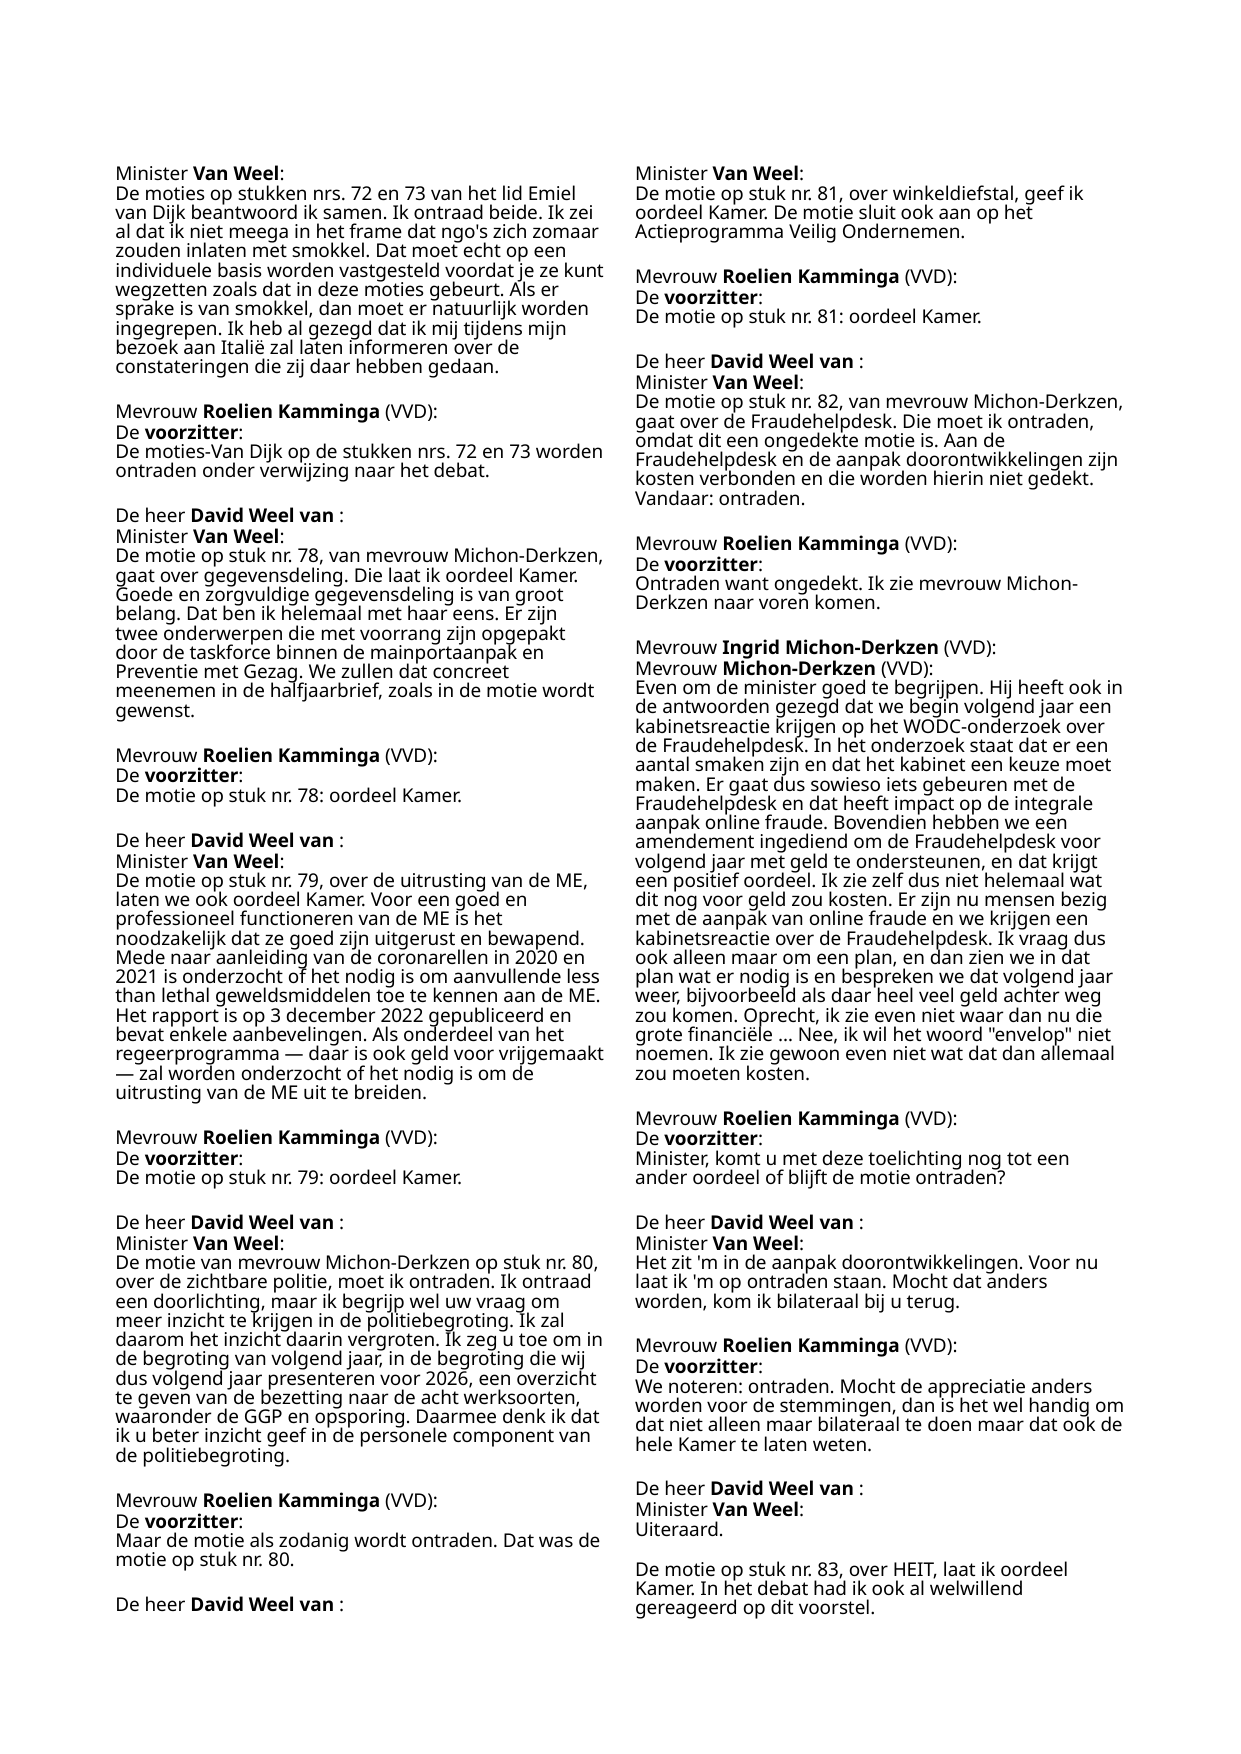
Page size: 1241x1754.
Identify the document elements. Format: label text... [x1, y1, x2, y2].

text De motie op stuk nr. 78: oordeel Kamer. [115, 787, 605, 806]
text Maar de motie als zodanig wordt ontraden. Dat was de motie op stuk nr. 80. [115, 1532, 605, 1570]
text Minister Van Weel: [635, 165, 1125, 184]
text De moties-Van Dijk op de stukken nrs. 72 en 73 worden ontraden onder verwijzing naar het debat. [115, 443, 605, 482]
text De motie op stuk nr. 78, van mevrouw Michon-Derkzen, gaat over gegevensdeling. Die laat ik oordeel Kamer. Goede en zorgvuldige gegevensdeling is van groot belang. Dat ben ik helemaal met haar eens. Er zijn twee onderwerpen die met voorrang zijn opgepakt door de taskforce binnen de mainportaanpak en Preventie met Gezag. We zullen dat concreet meenemen in de halfjaarbrief, zoals in de motie wordt gewenst. [115, 547, 605, 721]
text De voorzitter: [635, 556, 1125, 575]
text Minister Van Weel: [115, 528, 605, 547]
text Mevrouw Michon-Derkzen (VVD): [635, 660, 1125, 679]
text De heer David Weel van : [635, 1209, 1125, 1235]
text De voorzitter: [635, 289, 1125, 308]
text Minister Van Weel: [115, 1235, 605, 1254]
text Minister, komt u met deze toelichting nog tot een ander oordeel of blijft de motie ontraden? [635, 1150, 1125, 1188]
text Minister Van Weel: [635, 1235, 1125, 1254]
text Minister Van Weel: [635, 374, 1125, 393]
text Het zit 'm in de aanpak doorontwikkelingen. Voor nu laat ik 'm op ontraden staan. Mocht dat anders worden, kom ik bilateraal bij u terug. [635, 1254, 1125, 1312]
text De voorzitter: [635, 1358, 1125, 1378]
text Mevrouw Roelien Kamminga (VVD): [635, 263, 1125, 289]
text Minister Van Weel: [115, 853, 605, 872]
text De heer David Weel van : [635, 348, 1125, 374]
text De voorzitter: [115, 424, 605, 443]
text De motie op stuk nr. 82, van mevrouw Michon-Derkzen, gaat over de Fraudehelpdesk. Die moet ik ontraden, omdat dit een ongedekte motie is. Aan de Fraudehelpdesk en de aanpak doorontwikkelingen zijn kosten verbonden en die worden hierin niet gedekt. Vandaar: ontraden. [635, 393, 1125, 509]
text De heer David Weel van : [115, 1591, 605, 1617]
text De motie van mevrouw Michon-Derkzen op stuk nr. 80, over de zichtbare politie, moet ik ontraden. Ik ontraad een doorlichting, maar ik begrijp wel uw vraag om meer inzicht te krijgen in de politiebegroting. Ik zal daarom het inzicht daarin vergroten. Ik zeg u toe om in de begroting van volgend jaar, in de begroting die wij dus volgend jaar presenteren voor 2026, een overzicht te geven van de bezetting naar de acht werksoorten, waaronder de GGP en opsporing. Daarmee denk ik dat ik u beter inzicht geef in de personele component van de politiebegroting. [115, 1254, 605, 1466]
text Mevrouw Roelien Kamminga (VVD): [115, 1124, 605, 1150]
text De voorzitter: [635, 1130, 1125, 1150]
text De motie op stuk nr. 83, over HEIT, laat ik oordeel Kamer. In het debat had ik ook al welwillend gereageerd op dit voorstel. [635, 1561, 1125, 1618]
text Even om de minister goed te begrijpen. Hij heeft ook in de antwoorden gezegd dat we begin volgend jaar een kabinetsreactie krijgen op het WODC-onderzoek over de Fraudehelpdesk. In het onderzoek staat dat er een aantal smaken zijn en dat het kabinet een keuze moet maken. Er gaat dus sowieso iets gebeuren met de Fraudehelpdesk en dat heeft impact op de integrale aanpak online fraude. Bovendien hebben we een amendement ingediend om de Fraudehelpdesk voor volgend jaar met geld te ondersteunen, en dat krijgt een positief oordeel. Ik zie zelf dus niet helemaal wat dit nog voor geld zou kosten. Er zijn nu mensen bezig met de aanpak van online fraude en we krijgen een kabinetsreactie over de Fraudehelpdesk. Ik vraag dus ook alleen maar om een plan, en dan zien we in dat plan wat er nodig is en bespreken we dat volgend jaar weer, bijvoorbeeld als daar heel veel geld achter weg zou komen. Oprecht, ik zie even niet waar dan nu die grote financiële … Nee, ik wil het woord "envelop" niet noemen. Ik zie gewoon even niet wat dat dan allemaal zou moeten kosten. [635, 679, 1125, 1084]
text De motie op stuk nr. 81, over winkeldiefstal, geef ik oordeel Kamer. De motie sluit ook aan op het Actieprogramma Veilig Ondernemen. [635, 184, 1125, 242]
text Ontraden want ongedekt. Ik zie mevrouw Michon-Derkzen naar voren komen. [635, 575, 1125, 613]
text Mevrouw Ingrid Michon-Derkzen (VVD): [635, 634, 1125, 660]
text We noteren: ontraden. Mocht de appreciatie anders worden voor de stemmingen, dan is het wel handig om dat niet alleen maar bilateraal te doen maar dat ook de hele Kamer te laten weten. [635, 1378, 1125, 1455]
text Mevrouw Roelien Kamminga (VVD): [115, 1487, 605, 1513]
text De motie op stuk nr. 79: oordeel Kamer. [115, 1169, 605, 1188]
text De voorzitter: [115, 1150, 605, 1169]
text Mevrouw Roelien Kamminga (VVD): [115, 742, 605, 767]
text De heer David Weel van : [635, 1476, 1125, 1501]
text De heer David Weel van : [115, 827, 605, 853]
text Uiteraard. [635, 1521, 1125, 1540]
text De heer David Weel van : [115, 1209, 605, 1235]
text De moties op stukken nrs. 72 en 73 van het lid Emiel van Dijk beantwoord ik samen. Ik ontraad beide. Ik zei al dat ik niet meega in het frame dat ngo's zich zomaar zouden inlaten met smokkel. Dat moet echt op een individuele basis worden vastgesteld voordat je ze kunt wegzetten zoals dat in deze moties gebeurt. Als er sprake is van smokkel, dan moet er natuurlijk worden ingegrepen. Ik heb al gezegd dat ik mij tijdens mijn bezoek aan Italië zal laten informeren over de constateringen die zij daar hebben gedaan. [115, 184, 605, 377]
text De voorzitter: [115, 767, 605, 787]
text Minister Van Weel: [115, 165, 605, 184]
text Mevrouw Roelien Kamminga (VVD): [635, 1105, 1125, 1130]
text De heer David Weel van : [115, 502, 605, 528]
text De motie op stuk nr. 81: oordeel Kamer. [635, 308, 1125, 327]
text Mevrouw Roelien Kamminga (VVD): [115, 398, 605, 424]
text Mevrouw Roelien Kamminga (VVD): [635, 530, 1125, 556]
text De voorzitter: [115, 1513, 605, 1532]
text De motie op stuk nr. 79, over de uitrusting van de ME, laten we ook oordeel Kamer. Voor een goed en professioneel functioneren van de ME is het noodzakelijk dat ze goed zijn uitgerust en bewapend. Mede naar aanleiding van de coronarellen in 2020 en 2021 is onderzocht of het nodig is om aanvullende less than lethal geweldsmiddelen toe te kennen aan de ME. Het rapport is op 3 december 2022 gepubliceerd en bevat enkele aanbevelingen. Als onderdeel van het regeerprogramma — daar is ook geld voor vrijgemaakt — zal worden onderzocht of het nodig is om de uitrusting van de ME uit te breiden. [115, 872, 605, 1103]
text Minister Van Weel: [635, 1501, 1125, 1521]
text Mevrouw Roelien Kamminga (VVD): [635, 1333, 1125, 1358]
